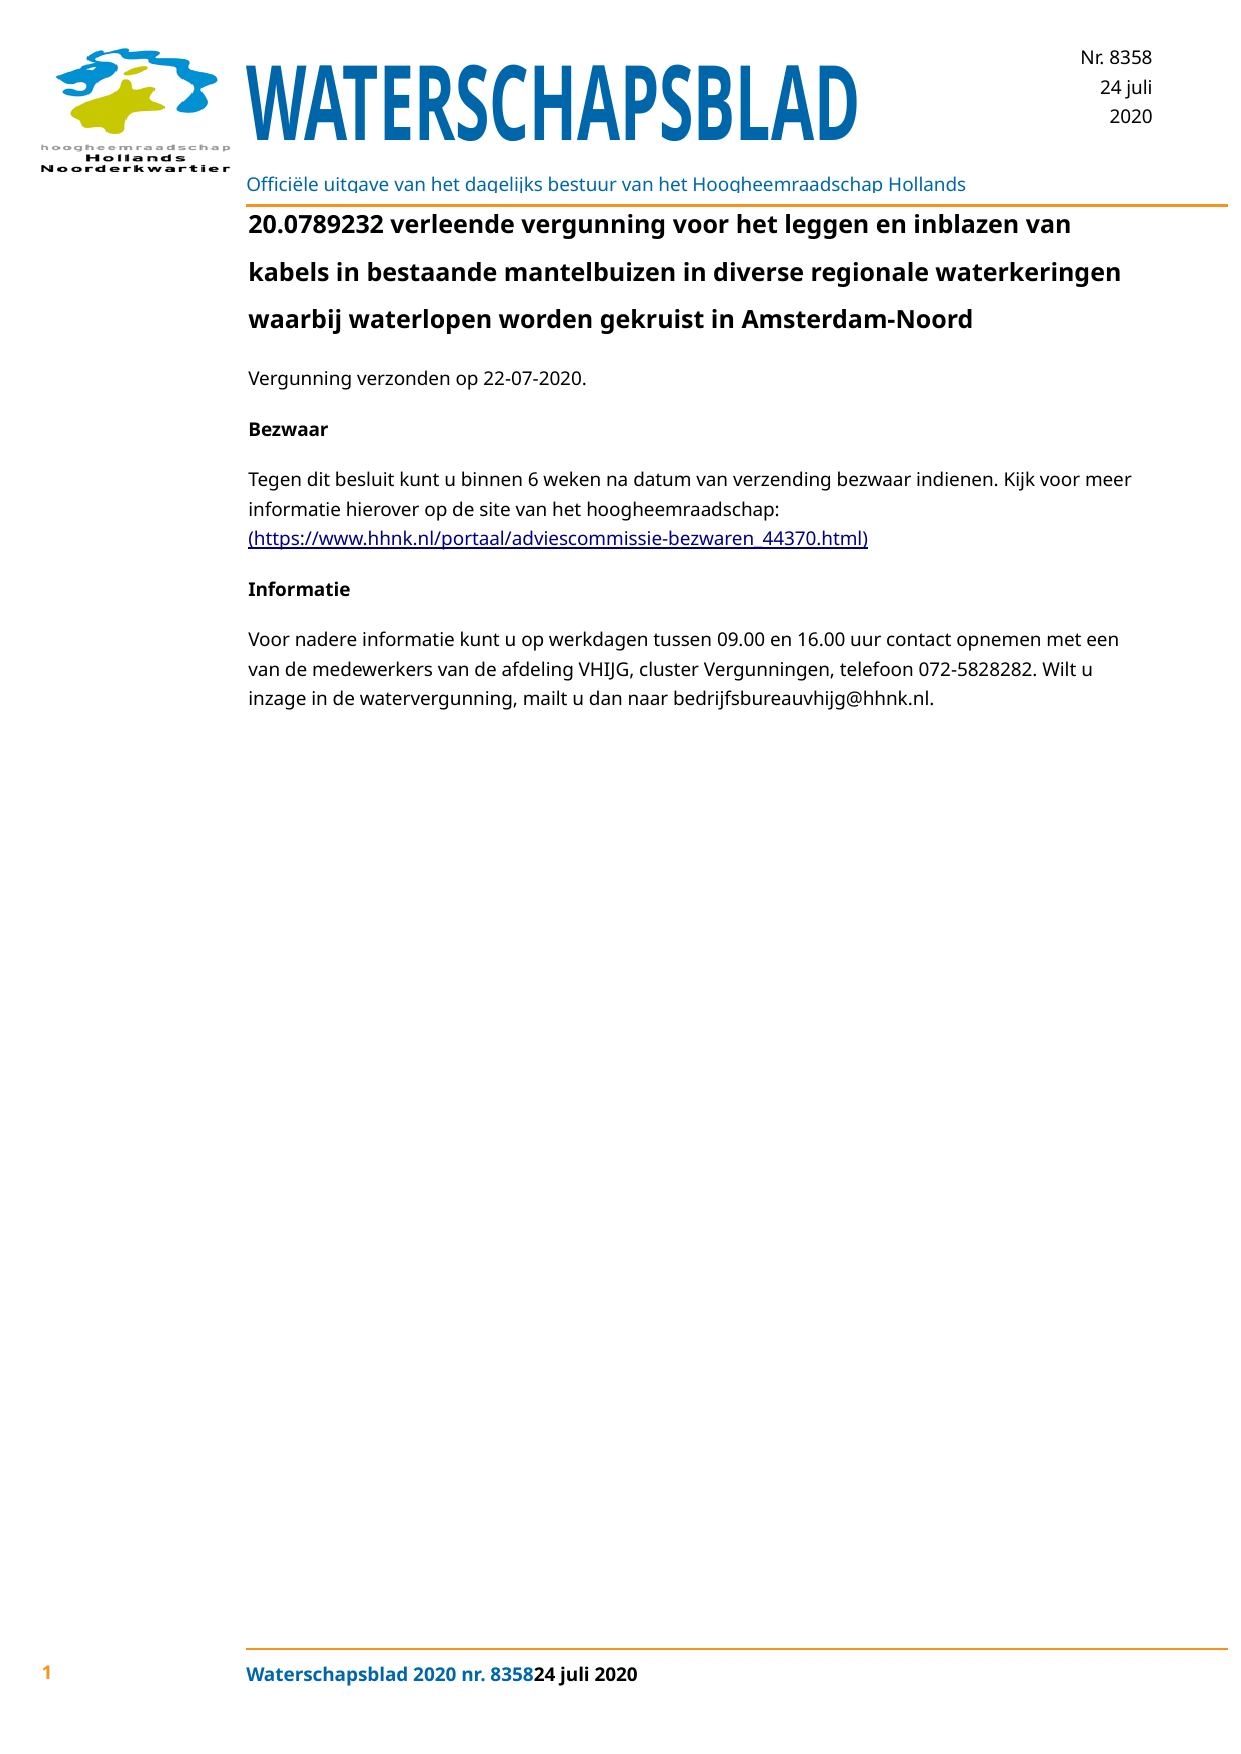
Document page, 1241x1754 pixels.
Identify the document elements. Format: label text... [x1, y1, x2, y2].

text Tegen dit besluit kunt u binnen 6 weken na datum van verzending bezwaar indienen. Kijk voor meer informatie hierover op de site van het hoogheemraadschap: (https://www.hhnk.nl/portaal/adviescommissie-bezwaren_44370.html) [248, 466, 1152, 551]
text Voor nadere informatie kunt u op werkdagen tussen 09.00 en 16.00 uur contact opnemen met een van de medewerkers van de afdeling VHIJG, cluster Vergunningen, telefoon 072-5828282. Wilt u inzage in de watervergunning, mailt u dan naar bedrijfsbureauvhijg@hhnk.nl. [248, 626, 1152, 711]
text Bezwaar [248, 416, 1152, 442]
text Vergunning verzonden op 22-07-2020. [248, 366, 1152, 391]
text Informatie [248, 576, 1152, 602]
text 20.0789232 verleende vergunning voor het leggen en inblazen van kabels in bestaande mantelbuizen in diverse regionale waterkeringen waarbij waterlopen worden gekruist in Amsterdam-Noord [248, 207, 1152, 336]
picture [41, 47, 231, 172]
